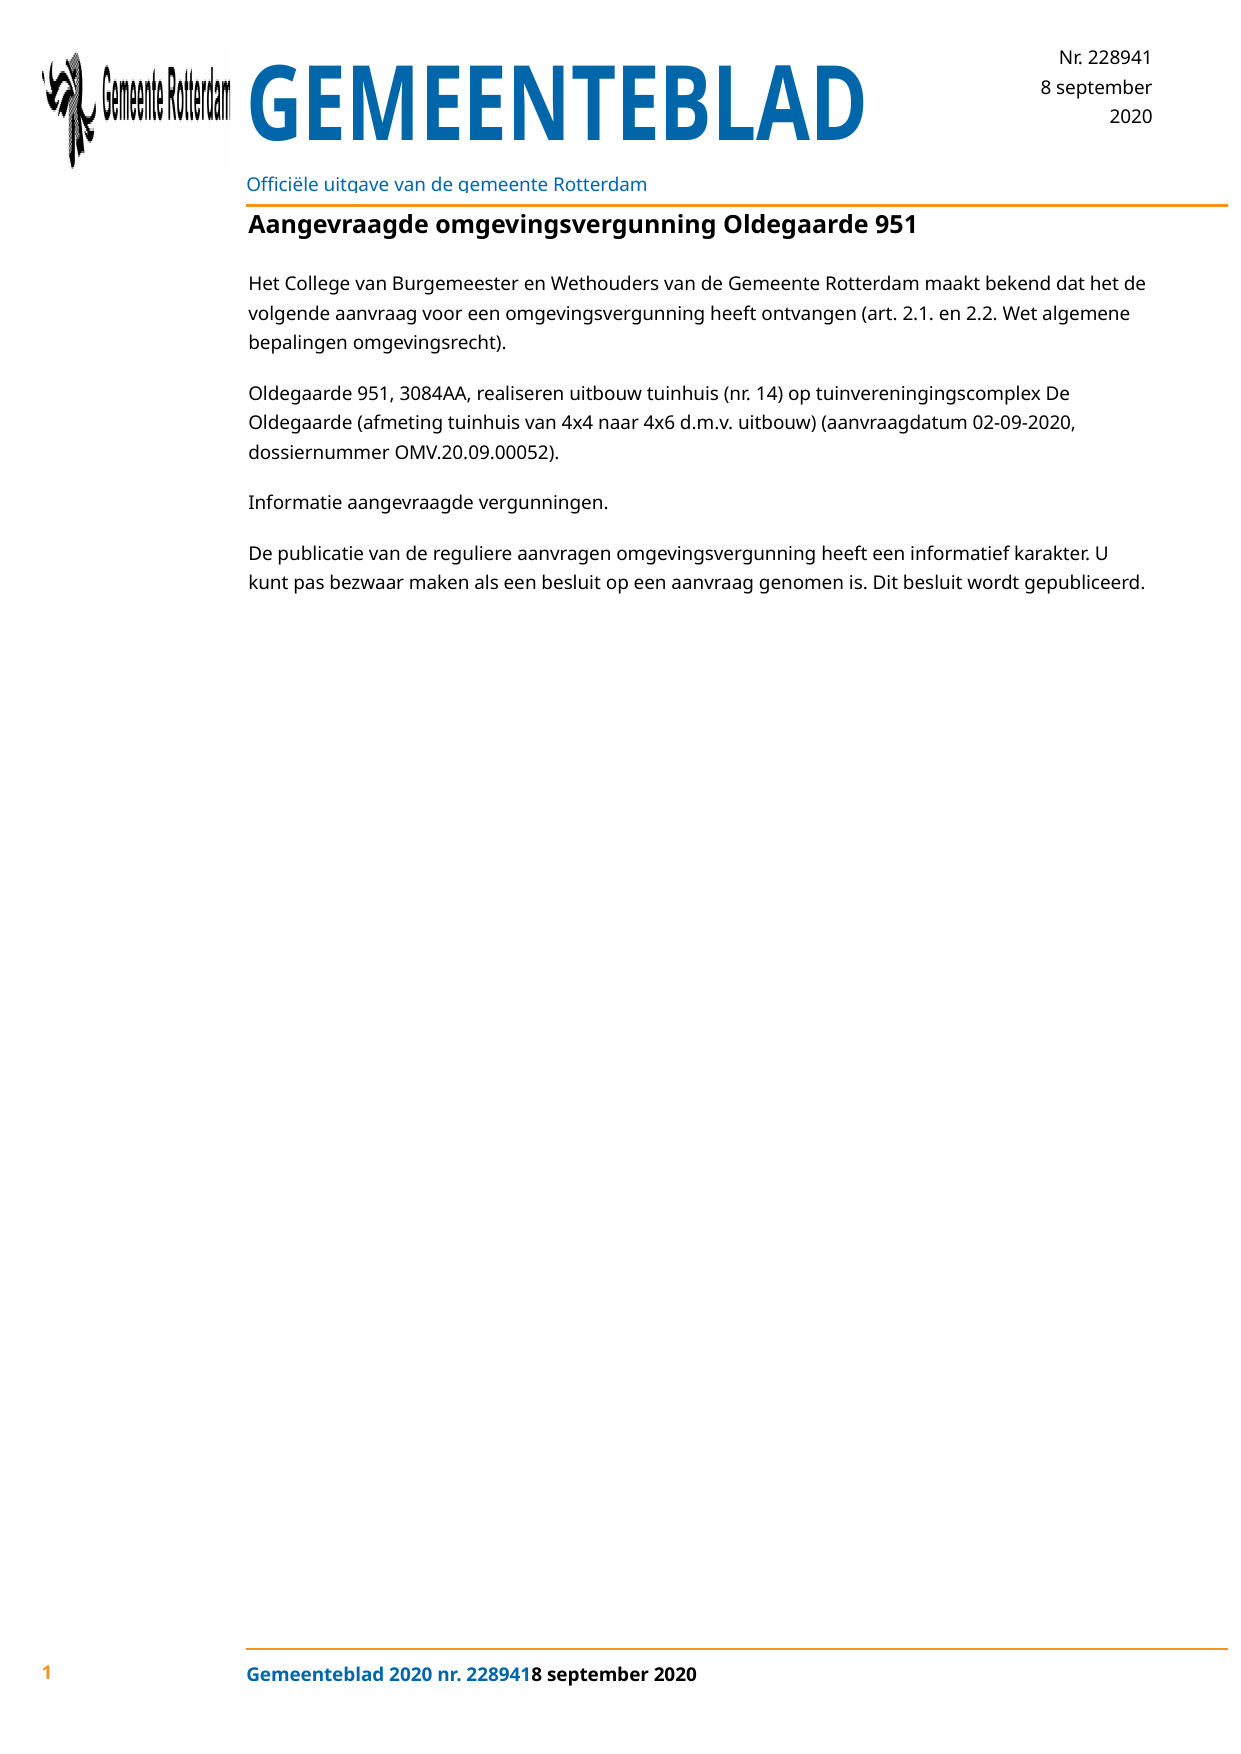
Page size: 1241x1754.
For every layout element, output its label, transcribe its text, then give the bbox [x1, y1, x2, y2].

text Oldegaarde 951, 3084AA, realiseren uitbouw tuinhuis (nr. 14) op tuinvereningingscomplex De Oldegaarde (afmeting tuinhuis van 4x4 naar 4x6 d.m.v. uitbouw) (aanvraagdatum 02-09-2020, dossiernummer OMV.20.09.00052). [248, 380, 1152, 465]
text Het College van Burgemeester en Wethouders van de Gemeente Rotterdam maakt bekend dat het de volgende aanvraag voor een omgevingsvergunning heeft ontvangen (art. 2.1. en 2.2. Wet algemene bepalingen omgevingsrecht). [248, 270, 1152, 355]
text Informatie aangevraagde vergunningen. [248, 489, 1152, 515]
text Aangevraagde omgevingsvergunning Oldegaarde 951 [248, 207, 1152, 241]
text De publicatie van de reguliere aanvragen omgevingsvergunning heeft een informatief karakter. U kunt pas bezwaar maken als een besluit op een aanvraag genomen is. Dit besluit wordt gepubliceerd. [248, 540, 1152, 595]
picture [41, 47, 231, 172]
